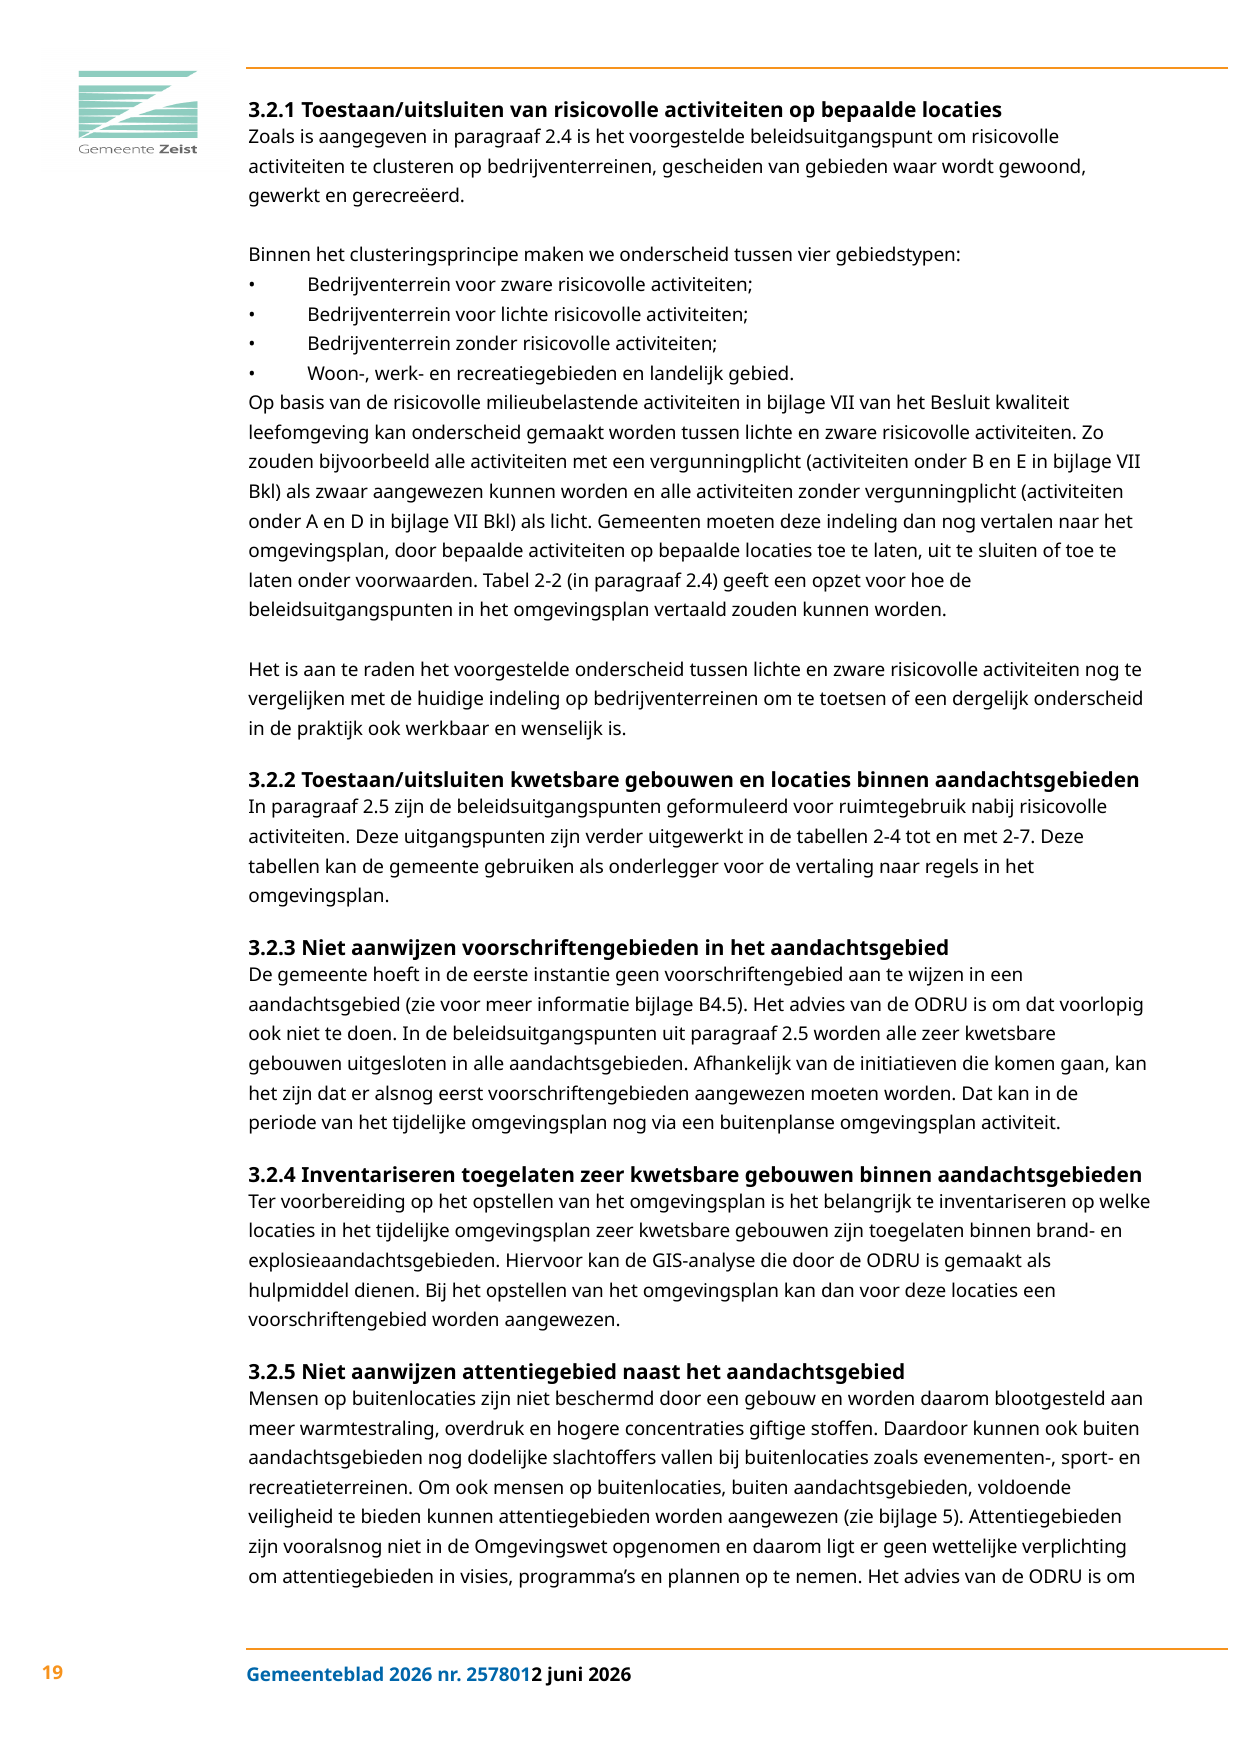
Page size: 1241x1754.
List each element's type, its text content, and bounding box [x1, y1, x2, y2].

text 3.2.4 Inventariseren toegelaten zeer kwetsbare gebouwen binnen aandachtsgebieden [248, 1160, 1152, 1188]
text De gemeente hoeft in de eerste instantie geen voorschriftengebied aan te wijzen in een aandachtsgebied (zie voor meer informatie bijlage B4.5). Het advies van de ODRU is om dat voorlopig ook niet te doen. In de beleidsuitgangspunten uit paragraaf 2.5 worden alle zeer kwetsbare gebouwen uitgesloten in alle aandachtsgebieden. Afhankelijk van de initiatieven die komen gaan, kan het zijn dat er alsnog eerst voorschriftengebieden aangewezen moeten worden. Dat kan in de periode van het tijdelijke omgevingsplan nog via een buitenplanse omgevingsplan activiteit. [248, 961, 1152, 1135]
list Woon-, werk- en recreatiegebieden en landelijk gebied. [248, 360, 1152, 386]
text Mensen op buitenlocaties zijn niet beschermd door een gebouw en worden daarom blootgesteld aan meer warmtestraling, overdruk en hogere concentraties giftige stoffen. Daardoor kunnen ook buiten aandachtsgebieden nog dodelijke slachtoffers vallen bij buitenlocaties zoals evenementen-, sport- en recreatieterreinen. Om ook mensen op buitenlocaties, buiten aandachtsgebieden, voldoende veiligheid te bieden kunnen attentiegebieden worden aangewezen (zie bijlage 5). Attentiegebieden zijn vooralsnog niet in de Omgevingswet opgenomen en daarom ligt er geen wettelijke verplichting om attentiegebieden in visies, programma’s en plannen op te nemen. Het advies van de ODRU is om [248, 1385, 1152, 1588]
text Ter voorbereiding op het opstellen van het omgevingsplan is het belangrijk te inventariseren op welke locaties in het tijdelijke omgevingsplan zeer kwetsbare gebouwen zijn toegelaten binnen brand- en explosieaandachtsgebieden. Hiervoor kan de GIS-analyse die door de ODRU is gemaakt als hulpmiddel dienen. Bij het opstellen van het omgevingsplan kan dan voor deze locaties een voorschriftengebied worden aangewezen. [248, 1188, 1152, 1332]
text In paragraaf 2.5 zijn de beleidsuitgangspunten geformuleerd voor ruimtegebruik nabij risicovolle activiteiten. Deze uitgangspunten zijn verder uitgewerkt in de tabellen 2-4 tot en met 2-7. Deze tabellen kan de gemeente gebruiken als onderlegger voor de vertaling naar regels in het omgevingsplan. [248, 794, 1152, 908]
text Zoals is aangegeven in paragraaf 2.4 is het voorgestelde beleidsuitgangspunt om risicovolle activiteiten te clusteren op bedrijventerreinen, gescheiden van gebieden waar wordt gewoond, gewerkt en gerecreëerd. [248, 123, 1152, 208]
text Op basis van de risicovolle milieubelastende activiteiten in bijlage VII van het Besluit kwaliteit leefomgeving kan onderscheid gemaakt worden tussen lichte en zware risicovolle activiteiten. Zo zouden bijvoorbeeld alle activiteiten met een vergunningplicht (activiteiten onder B en E in bijlage VII Bkl) als zwaar aangewezen kunnen worden en alle activiteiten zonder vergunningplicht (activiteiten onder A en D in bijlage VII Bkl) als licht. Gemeenten moeten deze indeling dan nog vertalen naar het omgevingsplan, door bepaalde activiteiten op bepaalde locaties toe te laten, uit te sluiten of toe te laten onder voorwaarden. Tabel 2-2 (in paragraaf 2.4) geeft een opzet voor hoe de beleidsuitgangspunten in het omgevingsplan vertaald zouden kunnen worden. [248, 389, 1152, 622]
text 3.2.5 Niet aanwijzen attentiegebied naast het aandachtsgebied [248, 1357, 1152, 1385]
list Bedrijventerrein zonder risicovolle activiteiten; [248, 330, 1152, 356]
text Het is aan te raden het voorgestelde onderscheid tussen lichte en zware risicovolle activiteiten nog te vergelijken met de huidige indeling op bedrijventerreinen om te toetsen of een dergelijk onderscheid in de praktijk ook werkbaar en wenselijk is. [248, 656, 1152, 741]
list Bedrijventerrein voor zware risicovolle activiteiten; [248, 271, 1152, 297]
picture [41, 47, 231, 172]
text 3.2.2 Toestaan/uitsluiten kwetsbare gebouwen en locaties binnen aandachtsgebieden [248, 765, 1152, 794]
text 3.2.1 Toestaan/uitsluiten van risicovolle activiteiten op bepaalde locaties [248, 95, 1152, 123]
text Binnen het clusteringsprincipe maken we onderscheid tussen vier gebiedstypen: [248, 242, 1152, 267]
text 3.2.3 Niet aanwijzen voorschriftengebieden in het aandachtsgebied [248, 933, 1152, 961]
list Bedrijventerrein voor lichte risicovolle activiteiten; [248, 301, 1152, 326]
